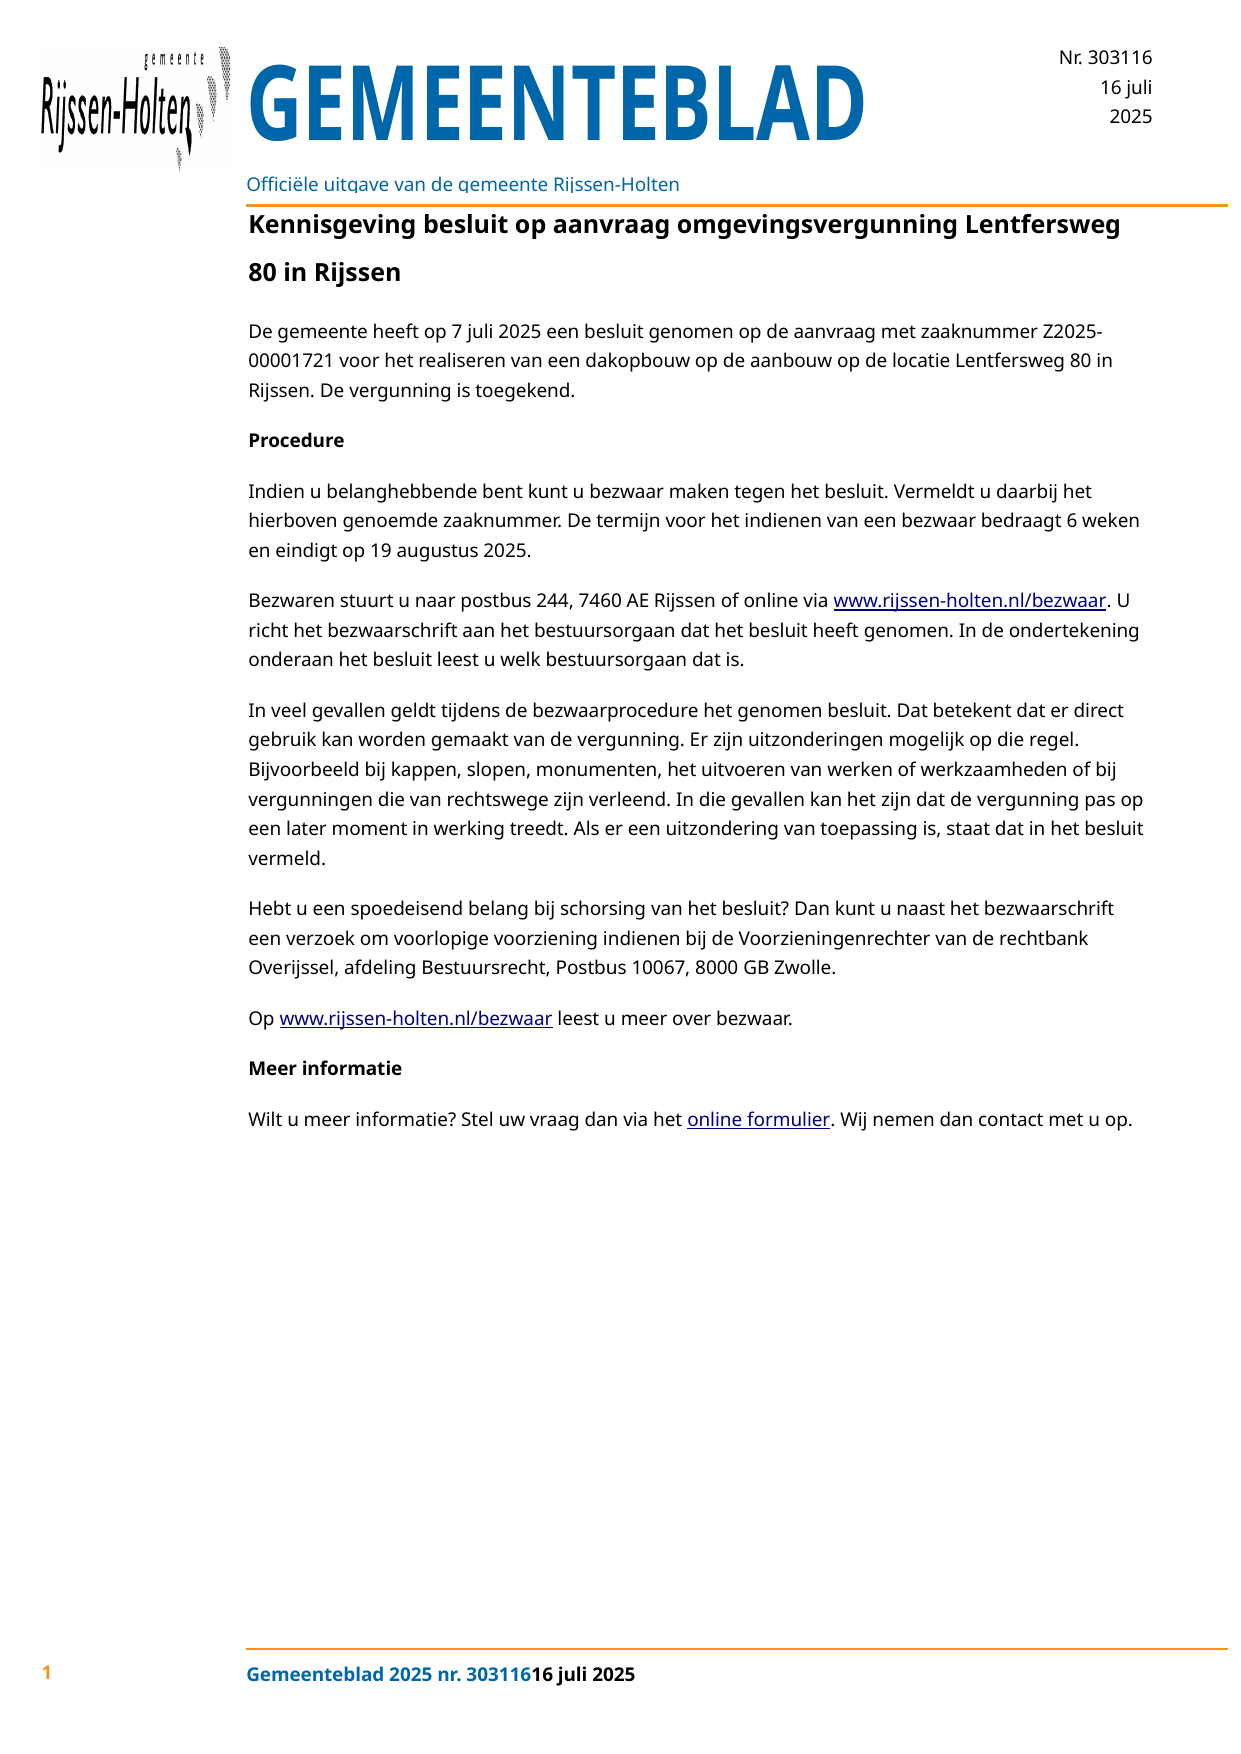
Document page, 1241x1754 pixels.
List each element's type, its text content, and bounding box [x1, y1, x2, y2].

text Bezwaren stuurt u naar postbus 244, 7460 AE Rijssen of online via www.rijssen-holten.nl/bezwaar. U richt het bezwaarschrift aan het bestuursorgaan dat het besluit heeft genomen. In de ondertekening onderaan het besluit leest u welk bestuursorgaan dat is. [248, 587, 1152, 672]
text Hebt u een spoedeisend belang bij schorsing van het besluit? Dan kunt u naast het bezwaarschrift een verzoek om voorlopige voorziening indienen bij de Voorzieningenrechter van de rechtbank Overijssel, afdeling Bestuursrecht, Postbus 10067, 8000 GB Zwolle. [248, 895, 1152, 980]
text Kennisgeving besluit op aanvraag omgevingsvergunning Lentfersweg 80 in Rijssen [248, 207, 1152, 288]
text Op www.rijssen-holten.nl/bezwaar leest u meer over bezwaar. [248, 1005, 1152, 1031]
picture [41, 47, 231, 172]
text Wilt u meer informatie? Stel uw vraag dan via het online formulier. Wij nemen dan contact met u op. [248, 1106, 1152, 1132]
text Indien u belanghebbende bent kunt u bezwaar maken tegen het besluit. Vermeldt u daarbij het hierboven genoemde zaaknummer. De termijn voor het indienen van een bezwaar bedraagt 6 weken en eindigt op 19 augustus 2025. [248, 478, 1152, 563]
text In veel gevallen geldt tijdens de bezwaarprocedure het genomen besluit. Dat betekent dat er direct gebruik kan worden gemaakt van de vergunning. Er zijn uitzonderingen mogelijk op die regel. Bijvoorbeeld bij kappen, slopen, monumenten, het uitvoeren van werken of werkzaamheden of bij vergunningen die van rechtswege zijn verleend. In die gevallen kan het zijn dat de vergunning pas op een later moment in werking treedt. Als er een uitzondering van toepassing is, staat dat in het besluit vermeld. [248, 697, 1152, 871]
text De gemeente heeft op 7 juli 2025 een besluit genomen op de aanvraag met zaaknummer Z2025-00001721 voor het realiseren van een dakopbouw op de aanbouw op de locatie Lentfersweg 80 in Rijssen. De vergunning is toegekend. [248, 318, 1152, 403]
text Meer informatie [248, 1055, 1152, 1081]
text Procedure [248, 427, 1152, 453]
